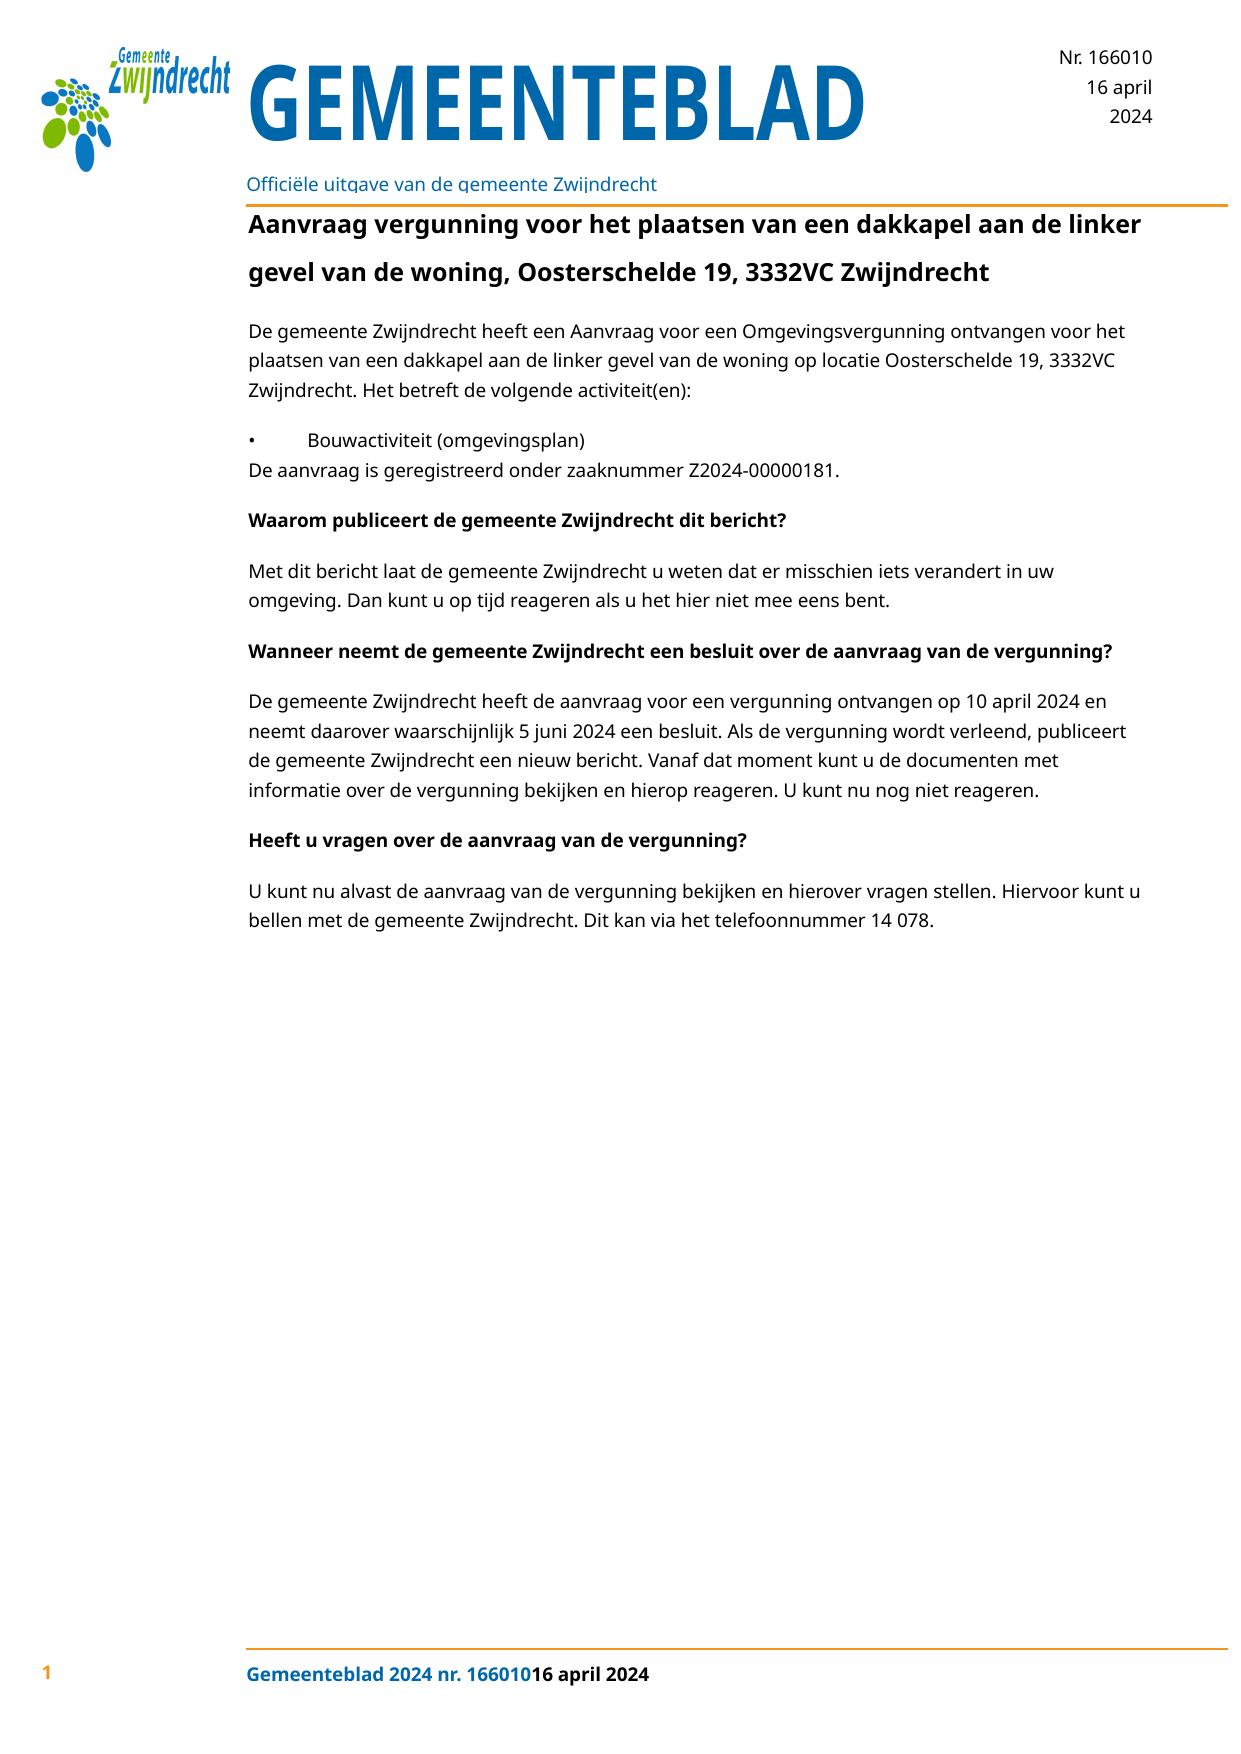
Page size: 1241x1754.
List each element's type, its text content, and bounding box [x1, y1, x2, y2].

text Waarom publiceert de gemeente Zwijndrecht dit bericht? [248, 507, 1152, 533]
text Aanvraag vergunning voor het plaatsen van een dakkapel aan de linker gevel van de woning, Oosterschelde 19, 3332VC Zwijndrecht [248, 207, 1152, 288]
text U kunt nu alvast de aanvraag van de vergunning bekijken en hierover vragen stellen. Hiervoor kunt u bellen met de gemeente Zwijndrecht. Dit kan via het telefoonnummer 14 078. [248, 878, 1152, 933]
text De gemeente Zwijndrecht heeft de aanvraag voor een vergunning ontvangen op 10 april 2024 en neemt daarover waarschijnlijk 5 juni 2024 een besluit. Als de vergunning wordt verleend, publiceert de gemeente Zwijndrecht een nieuw bericht. Vanaf dat moment kunt u de documenten met informatie over de vergunning bekijken en hierop reageren. U kunt nu nog niet reageren. [248, 688, 1152, 803]
text Wanneer neemt de gemeente Zwijndrecht een besluit over de aanvraag van de vergunning? [248, 638, 1152, 664]
text De gemeente Zwijndrecht heeft een Aanvraag voor een Omgevingsvergunning ontvangen voor het plaatsen van een dakkapel aan de linker gevel van de woning op locatie Oosterschelde 19, 3332VC Zwijndrecht. Het betreft de volgende activiteit(en): [248, 318, 1152, 403]
text Met dit bericht laat de gemeente Zwijndrecht u weten dat er misschien iets verandert in uw omgeving. Dan kunt u op tijd reageren als u het hier niet mee eens bent. [248, 558, 1152, 613]
picture [41, 47, 231, 172]
text Heeft u vragen over de aanvraag van de vergunning? [248, 827, 1152, 853]
text De aanvraag is geregistreerd onder zaaknummer Z2024-00000181. [248, 457, 1152, 483]
list Bouwactiviteit (omgevingsplan) [248, 427, 1152, 453]
